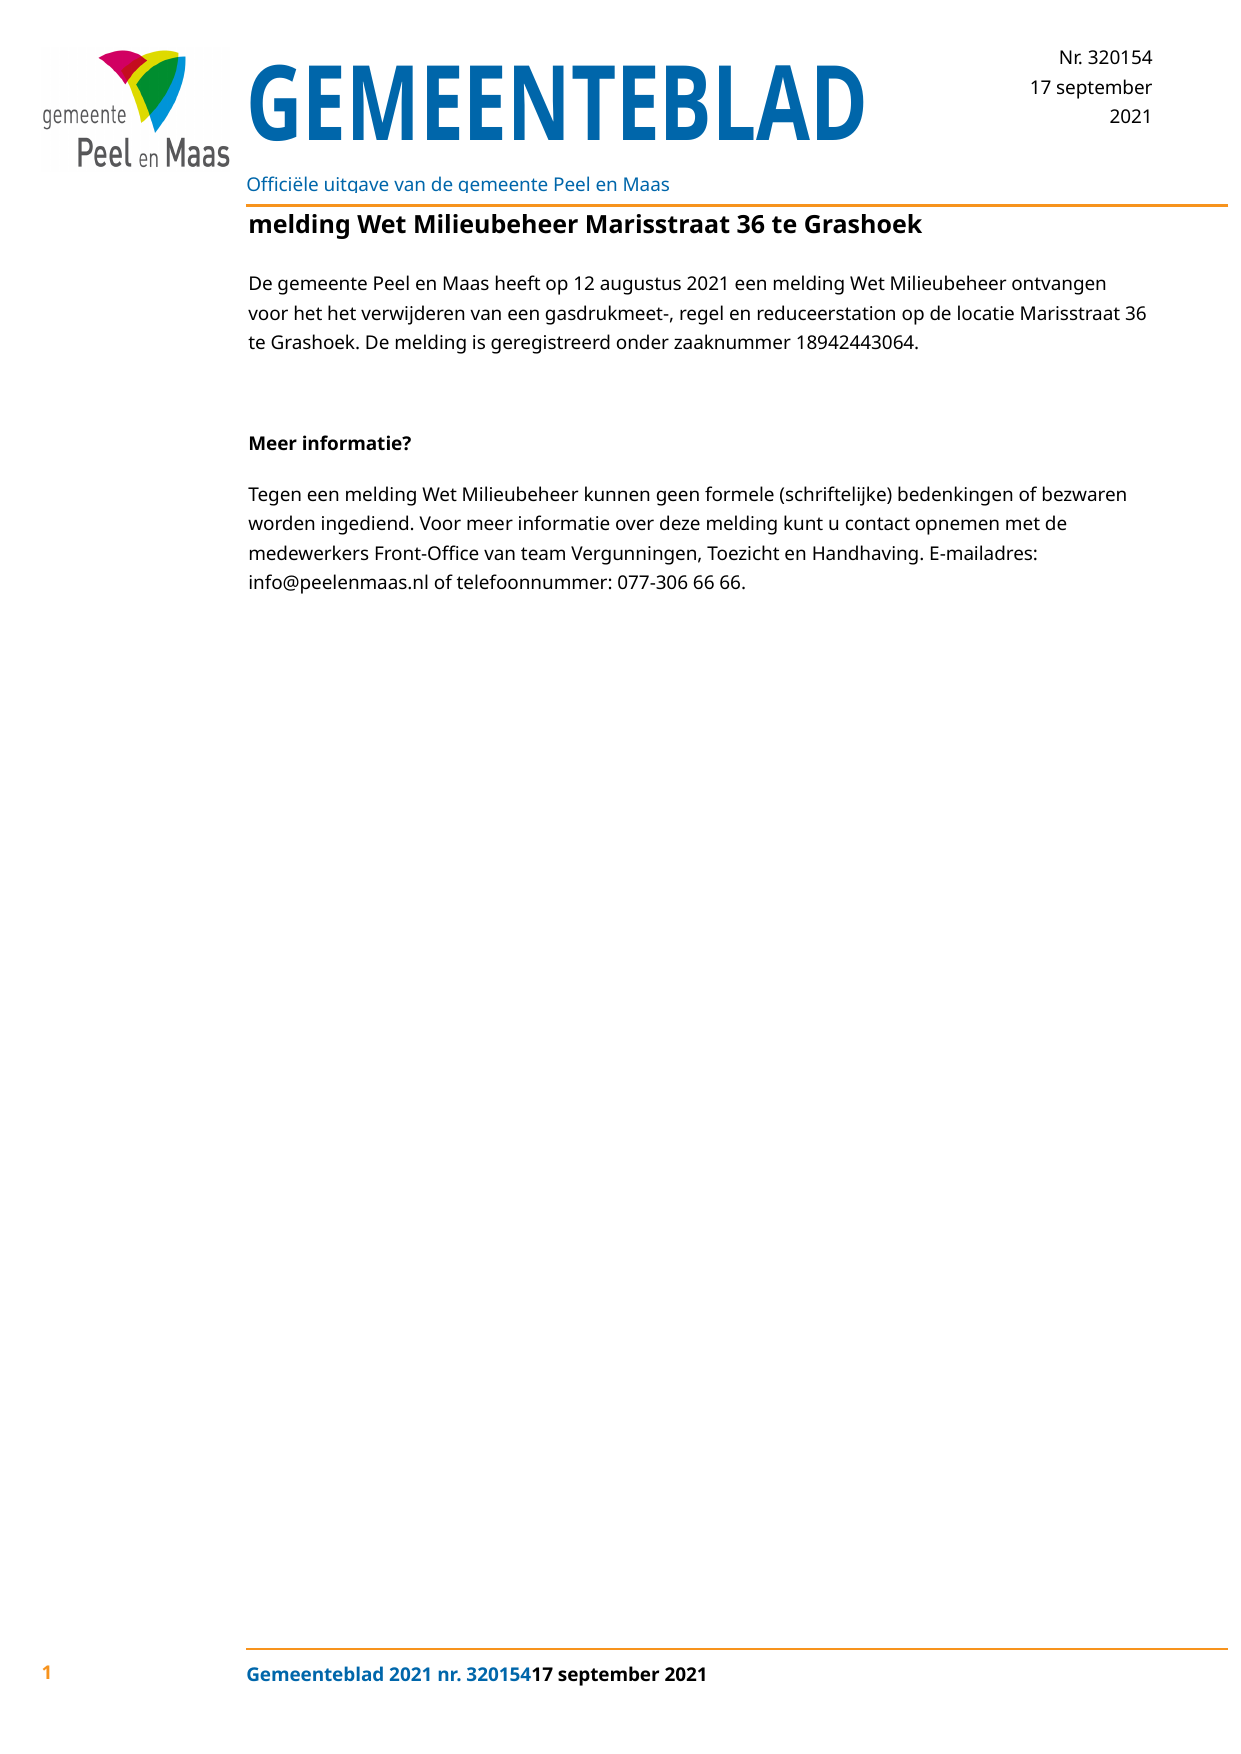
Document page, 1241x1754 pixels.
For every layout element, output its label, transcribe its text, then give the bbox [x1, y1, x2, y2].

picture [41, 47, 231, 172]
text melding Wet Milieubeheer Marisstraat 36 te Grashoek [248, 207, 1152, 241]
text Meer informatie? [248, 430, 1152, 456]
text Tegen een melding Wet Milieubeheer kunnen geen formele (schriftelijke) bedenkingen of bezwaren worden ingediend. Voor meer informatie over deze melding kunt u contact opnemen met de medewerkers Front-Office van team Vergunningen, Toezicht en Handhaving. E-mailadres: info@peelenmaas.nl of telefoonnummer: 077-306 66 66. [248, 481, 1152, 595]
text De gemeente Peel en Maas heeft op 12 augustus 2021 een melding Wet Milieubeheer ontvangen voor het het verwijderen van een gasdrukmeet-, regel en reduceerstation op de locatie Marisstraat 36 te Grashoek. De melding is geregistreerd onder zaaknummer 18942443064. [248, 270, 1152, 355]
